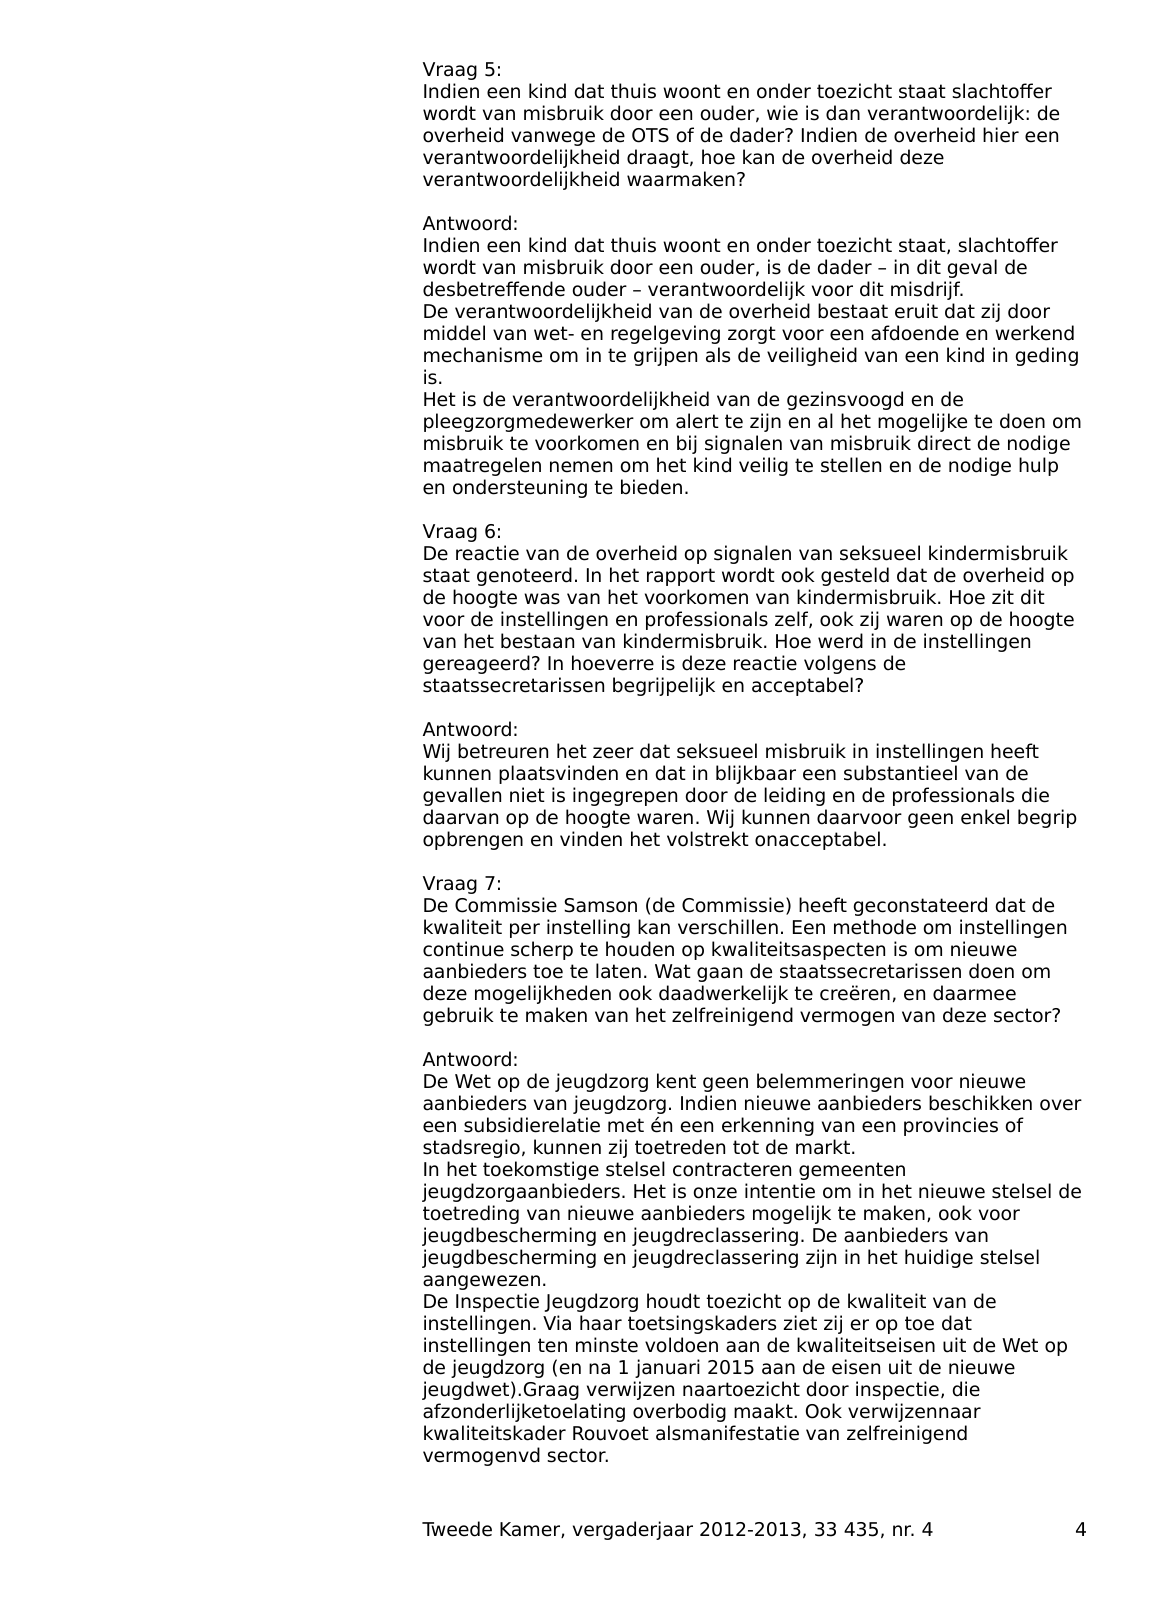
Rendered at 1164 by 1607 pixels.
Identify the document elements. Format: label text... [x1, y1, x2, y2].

text Vraag 7: [422, 873, 1087, 895]
text Antwoord: [422, 719, 1087, 741]
text Indien een kind dat thuis woont en onder toezicht staat slachtoffer wordt van misbruik door een ouder, wie is dan verantwoordelijk: de overheid vanwege de OTS of de dader? Indien de overheid hier een verantwoordelijkheid draagt, hoe kan de overheid deze verantwoordelijkheid waarmaken? [422, 81, 1087, 191]
text De Inspectie Jeugdzorg houdt toezicht op de kwaliteit van de instellingen. Via haar toetsingskaders ziet zij er op toe dat instellingen ten minste voldoen aan de kwaliteitseisen uit de Wet op de jeugdzorg (en na 1 januari 2015 aan de eisen uit de nieuwe jeugdwet).Graag verwijzen naartoezicht door inspectie, die afzonderlijketoelating overbodig maakt. Ook verwijzennaar kwaliteitskader Rouvoet alsmanifestatie van zelfreinigend vermogenvd sector. [422, 1291, 1087, 1467]
text Vraag 5: [422, 59, 1087, 81]
text Indien een kind dat thuis woont en onder toezicht staat, slachtoffer wordt van misbruik door een ouder, is de dader – in dit geval de desbetreffende ouder – verantwoordelijk voor dit misdrijf. [422, 235, 1087, 301]
text Antwoord: [422, 1049, 1087, 1071]
text De verantwoordelijkheid van de overheid bestaat eruit dat zij door middel van wet- en regelgeving zorgt voor een afdoende en werkend mechanisme om in te grijpen als de veiligheid van een kind in geding is. [422, 301, 1087, 389]
text In het toekomstige stelsel contracteren gemeenten jeugdzorgaanbieders. Het is onze intentie om in het nieuwe stelsel de toetreding van nieuwe aanbieders mogelijk te maken, ook voor jeugdbescherming en jeugdreclassering. De aanbieders van jeugdbescherming en jeugdreclassering zijn in het huidige stelsel aangewezen. [422, 1159, 1087, 1291]
text De reactie van de overheid op signalen van seksueel kindermisbruik staat genoteerd. In het rapport wordt ook gesteld dat de overheid op de hoogte was van het voorkomen van kindermisbruik. Hoe zit dit voor de instellingen en professionals zelf, ook zij waren op de hoogte van het bestaan van kindermisbruik. Hoe werd in de instellingen gereageerd? In hoeverre is deze reactie volgens de staatssecretarissen begrijpelijk en acceptabel? [422, 543, 1087, 697]
text De Commissie Samson (de Commissie) heeft geconstateerd dat de kwaliteit per instelling kan verschillen. Een methode om instellingen continue scherp te houden op kwaliteitsaspecten is om nieuwe aanbieders toe te laten. Wat gaan de staatssecretarissen doen om deze mogelijkheden ook daadwerkelijk te creëren, en daarmee gebruik te maken van het zelfreinigend vermogen van deze sector? [422, 895, 1087, 1027]
text Wij betreuren het zeer dat seksueel misbruik in instellingen heeft kunnen plaatsvinden en dat in blijkbaar een substantieel van de gevallen niet is ingegrepen door de leiding en de professionals die daarvan op de hoogte waren. Wij kunnen daarvoor geen enkel begrip opbrengen en vinden het volstrekt onacceptabel. [422, 741, 1087, 851]
text Antwoord: [422, 213, 1087, 235]
text De Wet op de jeugdzorg kent geen belemmeringen voor nieuwe aanbieders van jeugdzorg. Indien nieuwe aanbieders beschikken over een subsidierelatie met én een erkenning van een provincies of stadsregio, kunnen zij toetreden tot de markt. [422, 1071, 1087, 1159]
text Vraag 6: [422, 521, 1087, 543]
text Het is de verantwoordelijkheid van de gezinsvoogd en de pleegzorgmedewerker om alert te zijn en al het mogelijke te doen om misbruik te voorkomen en bij signalen van misbruik direct de nodige maatregelen nemen om het kind veilig te stellen en de nodige hulp en ondersteuning te bieden. [422, 389, 1087, 499]
